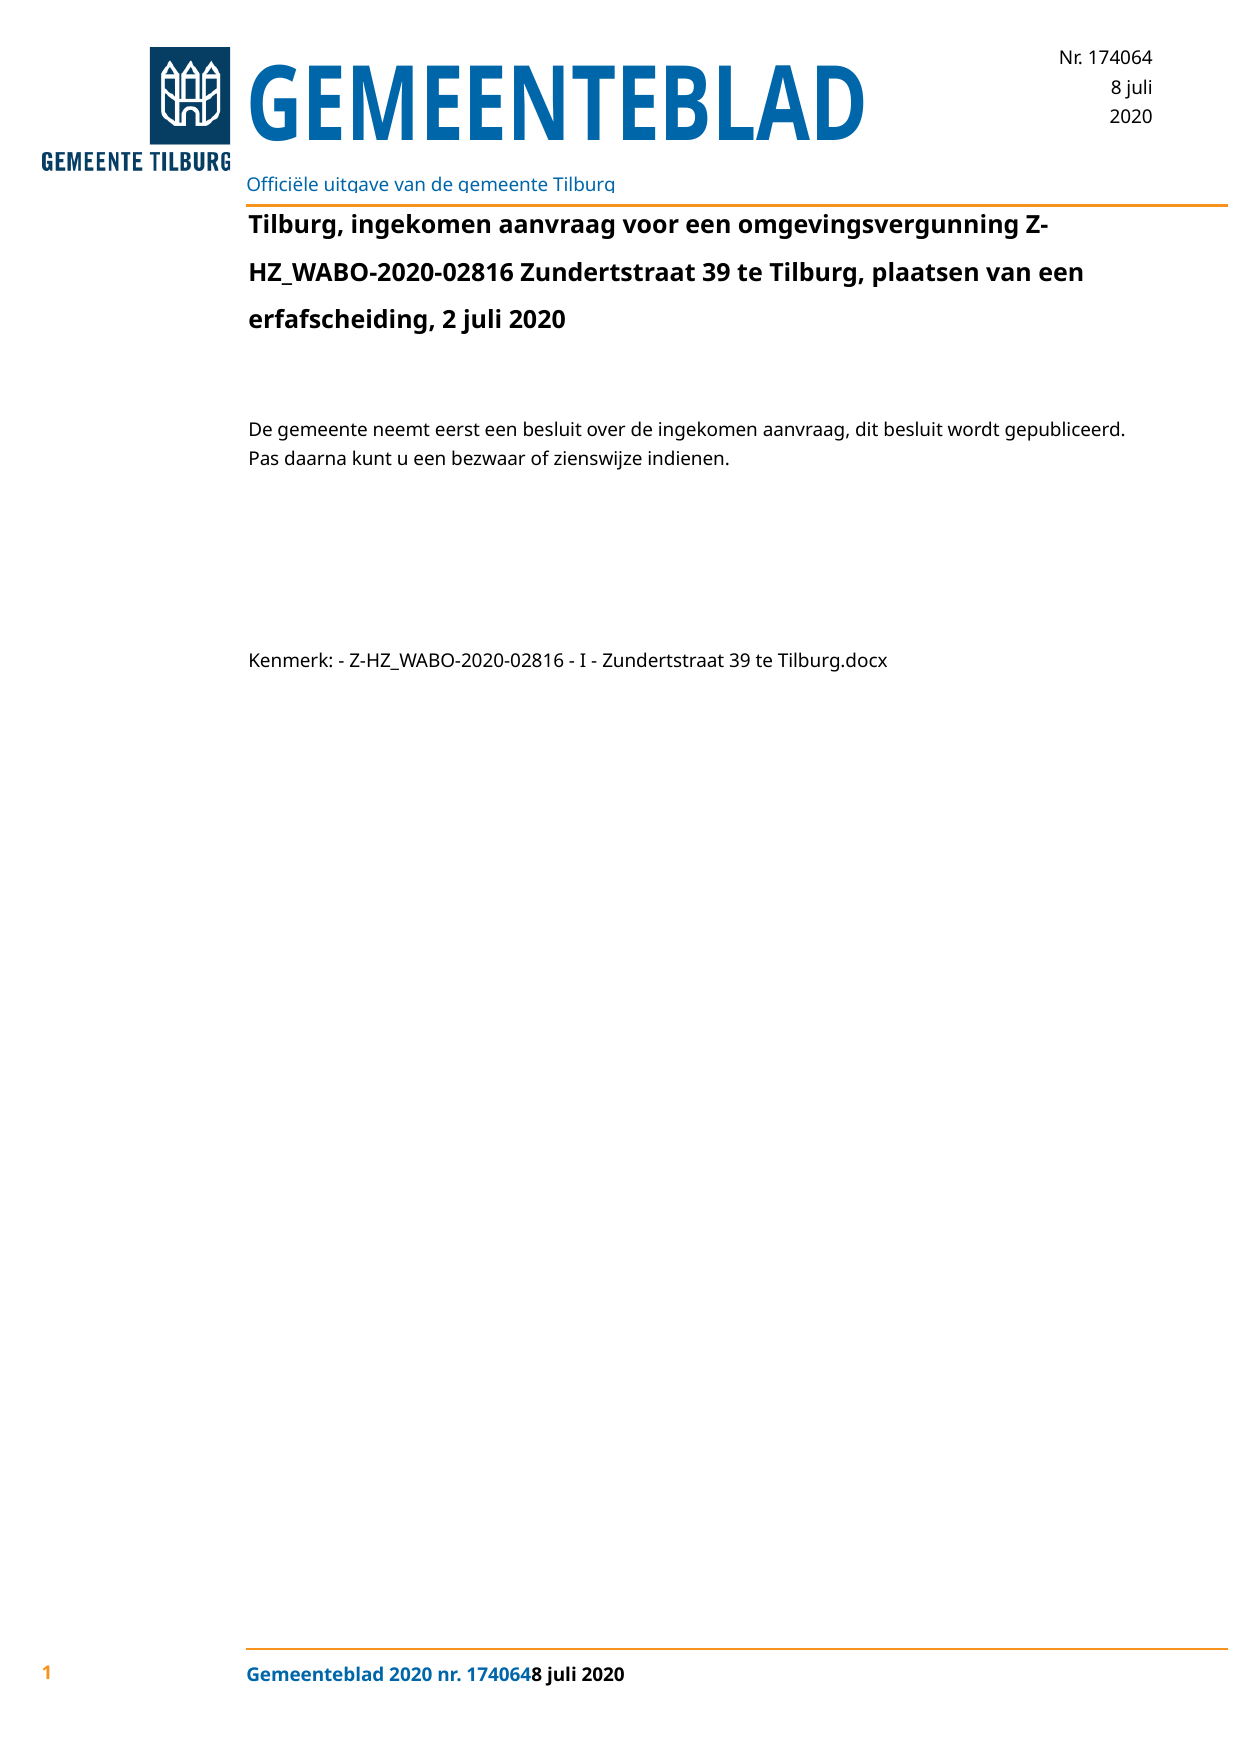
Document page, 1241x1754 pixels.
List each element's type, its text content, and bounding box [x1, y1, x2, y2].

text De gemeente neemt eerst een besluit over de ingekomen aanvraag, dit besluit wordt gepubliceerd. Pas daarna kunt u een bezwaar of zienswijze indienen. [248, 416, 1152, 471]
text Kenmerk: - Z-HZ_WABO-2020-02816 - I - Zundertstraat 39 te Tilburg.docx [248, 647, 1152, 673]
picture [41, 47, 231, 172]
text Tilburg, ingekomen aanvraag voor een omgevingsvergunning Z-HZ_WABO-2020-02816 Zundertstraat 39 te Tilburg, plaatsen van een erfafscheiding, 2 juli 2020 [248, 207, 1152, 336]
